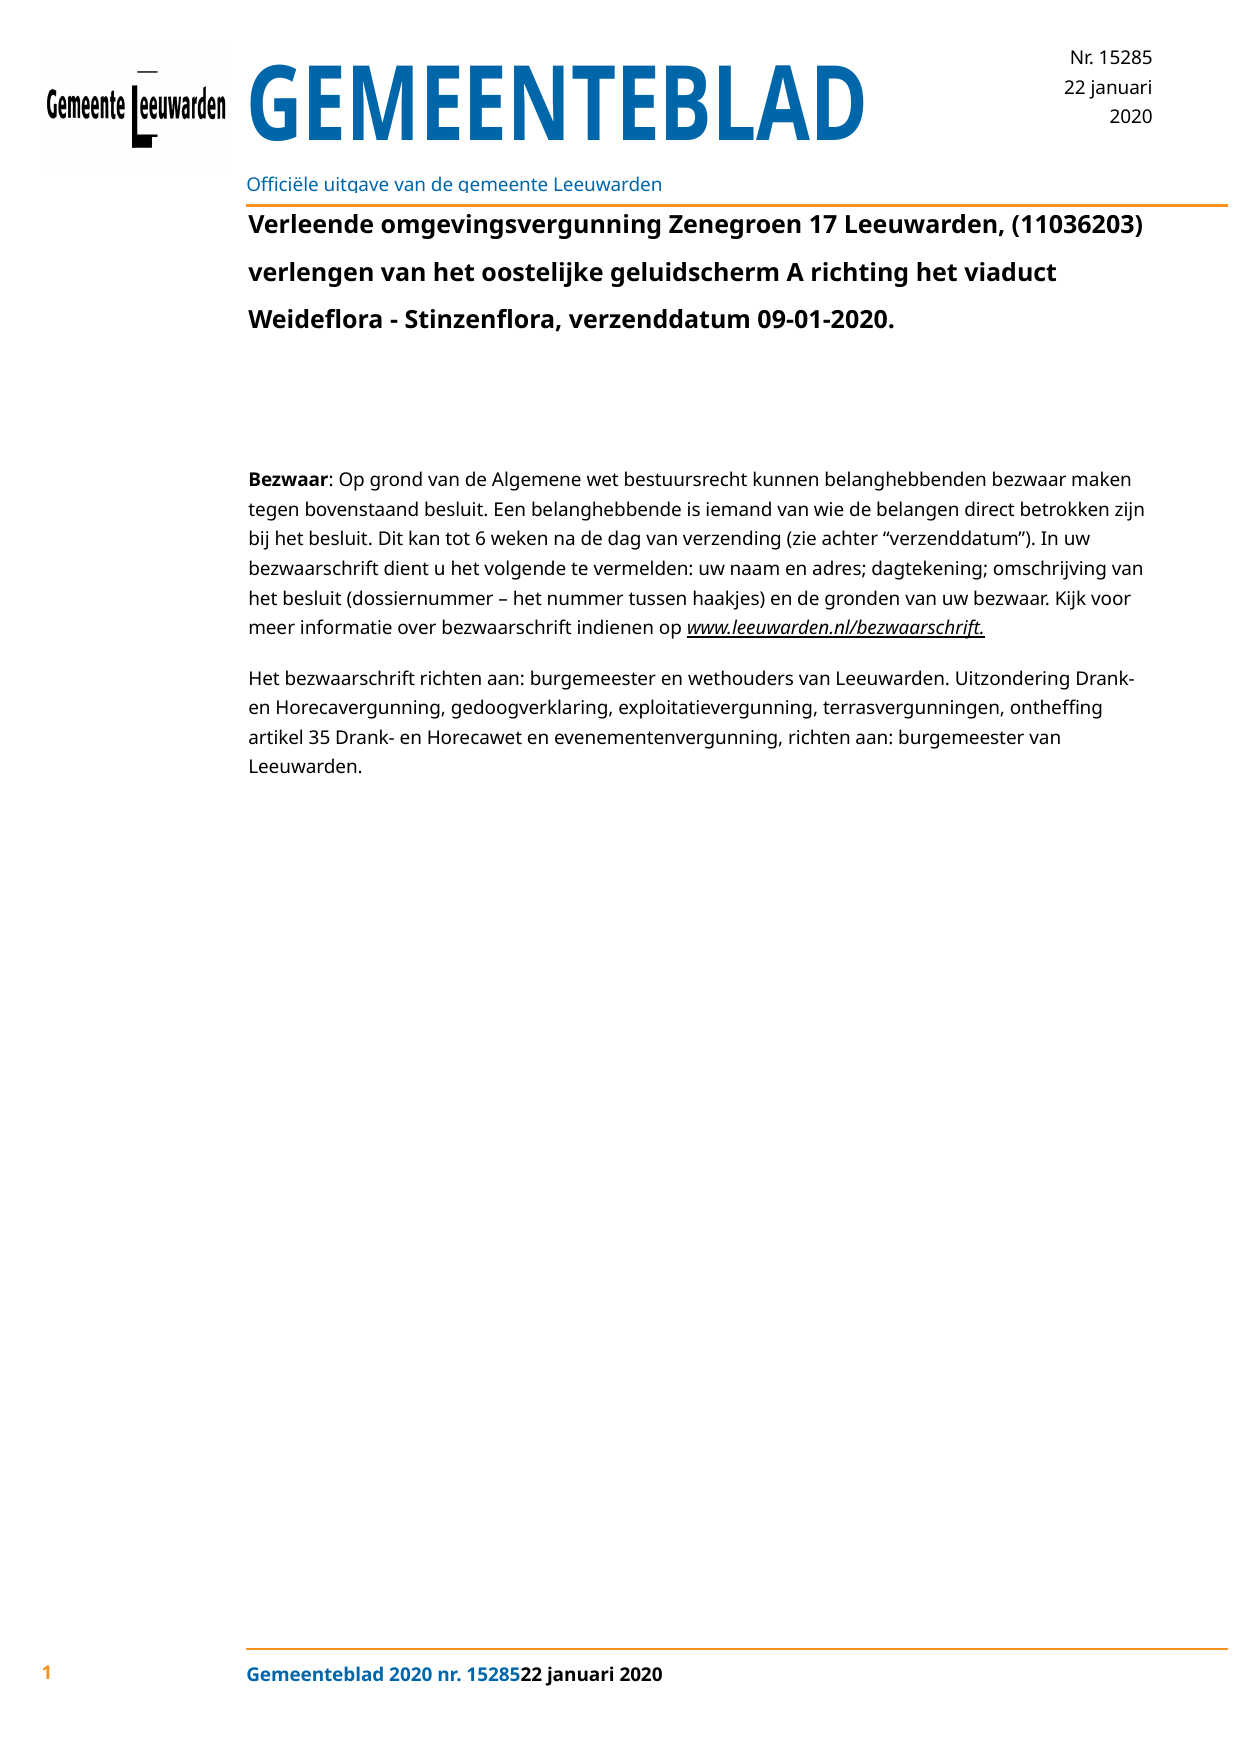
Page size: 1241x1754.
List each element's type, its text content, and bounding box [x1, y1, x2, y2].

text Verleende omgevingsvergunning Zenegroen 17 Leeuwarden, (11036203) verlengen van het oostelijke geluidscherm A richting het viaduct Weideflora - Stinzenflora, verzenddatum 09-01-2020. [248, 207, 1152, 336]
text Bezwaar: Op grond van de Algemene wet bestuursrecht kunnen belanghebbenden bezwaar maken tegen bovenstaand besluit. Een belanghebbende is iemand van wie de belangen direct betrokken zijn bij het besluit. Dit kan tot 6 weken na de dag van verzending (zie achter “verzenddatum”). In uw bezwaarschrift dient u het volgende te vermelden: uw naam en adres; dagtekening; omschrijving van het besluit (dossiernummer – het nummer tussen haakjes) en de gronden van uw bezwaar. Kijk voor meer informatie over bezwaarschrift indienen op www.leeuwarden.nl/bezwaarschrift. [248, 466, 1152, 640]
picture [41, 47, 231, 172]
text Het bezwaarschrift richten aan: burgemeester en wethouders van Leeuwarden. Uitzondering Drank- en Horecavergunning, gedoogverklaring, exploitatievergunning, terrasvergunningen, ontheffing artikel 35 Drank- en Horecawet en evenementenvergunning, richten aan: burgemeester van Leeuwarden. [248, 665, 1152, 779]
